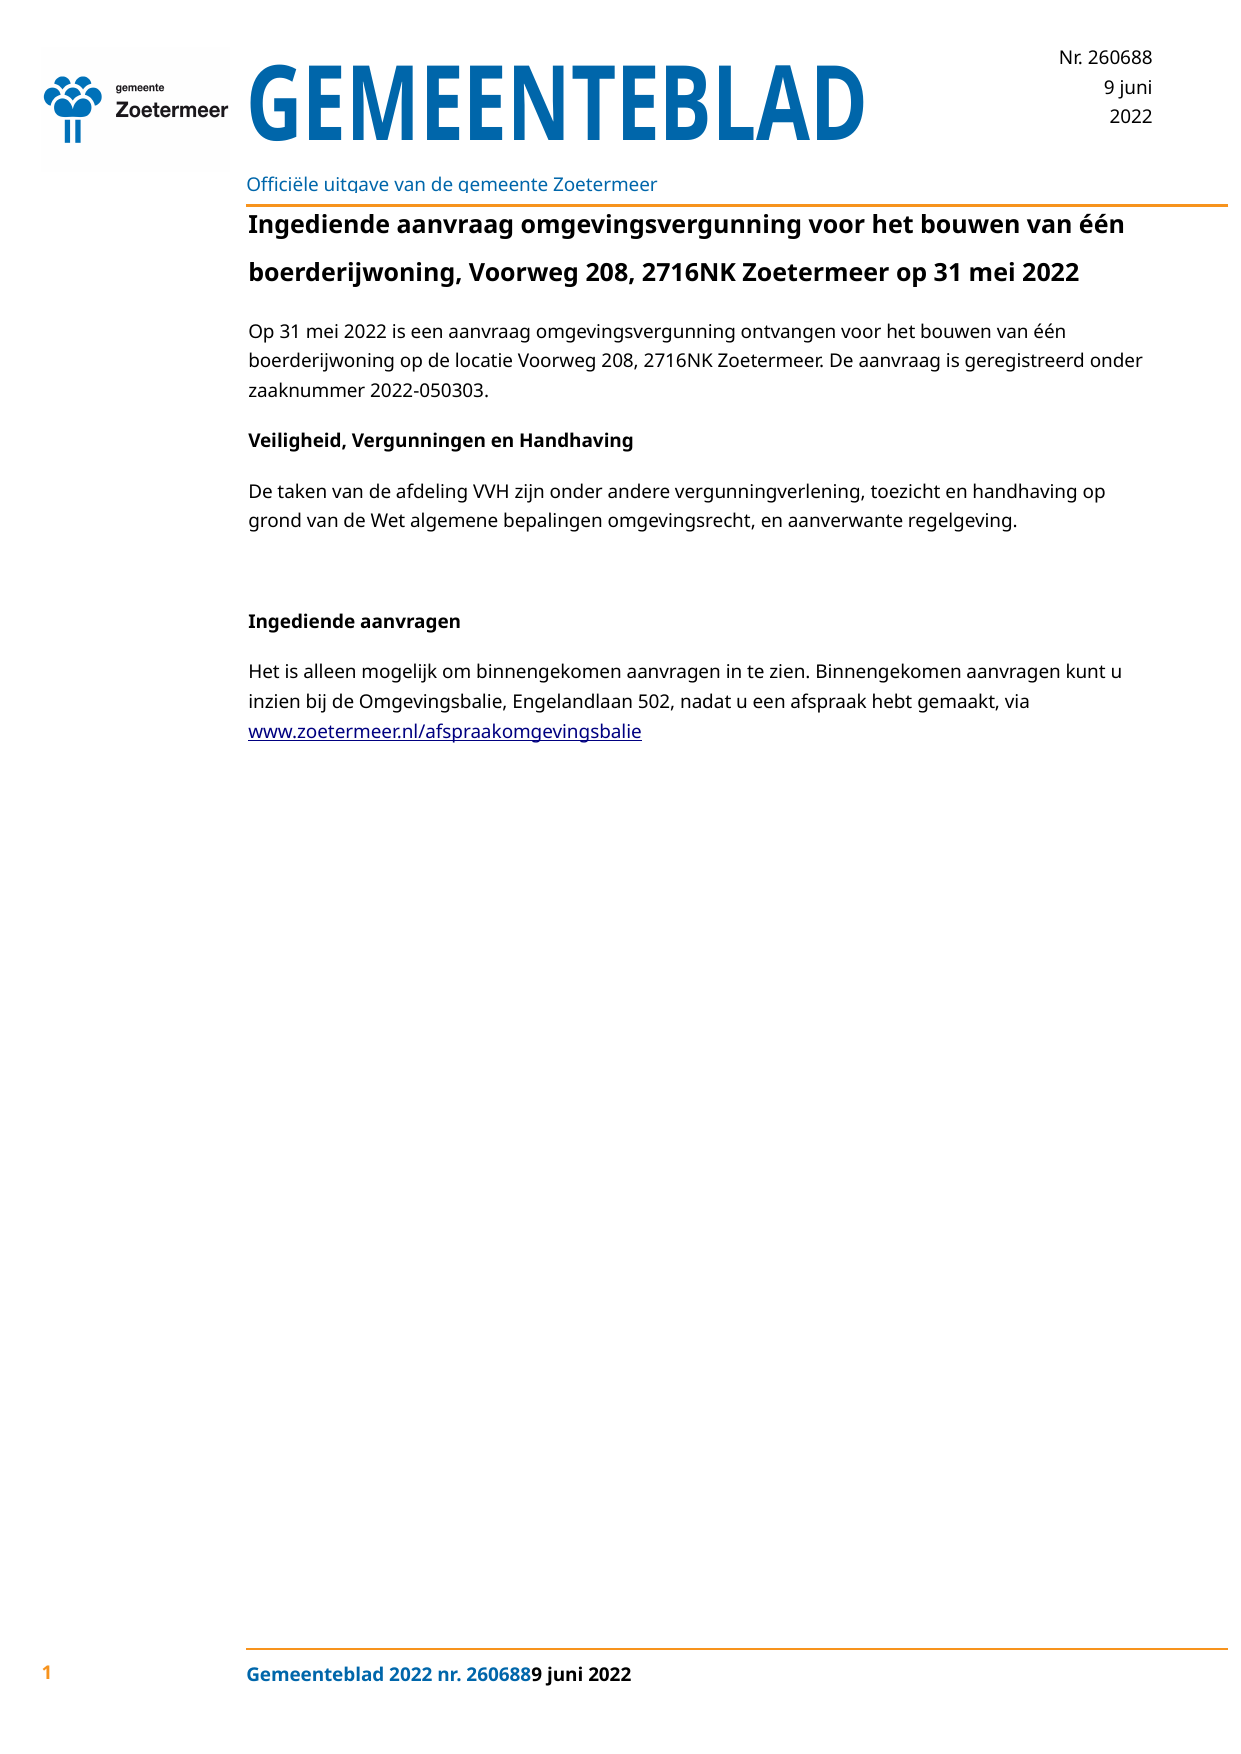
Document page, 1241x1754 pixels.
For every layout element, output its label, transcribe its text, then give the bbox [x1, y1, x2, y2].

text Ingediende aanvraag omgevingsvergunning voor het bouwen van één boerderijwoning, Voorweg 208, 2716NK Zoetermeer op 31 mei 2022 [248, 207, 1152, 288]
text Op 31 mei 2022 is een aanvraag omgevingsvergunning ontvangen voor het bouwen van één boerderijwoning op de locatie Voorweg 208, 2716NK Zoetermeer. De aanvraag is geregistreerd onder zaaknummer 2022-050303. [248, 318, 1152, 403]
picture [41, 47, 231, 172]
text Het is alleen mogelijk om binnengekomen aanvragen in te zien. Binnengekomen aanvragen kunt u inzien bij de Omgevingsbalie, Engelandlaan 502, nadat u een afspraak hebt gemaakt, via www.zoetermeer.nl/afspraakomgevingsbalie [248, 659, 1152, 744]
text Ingediende aanvragen [248, 608, 1152, 634]
text Veiligheid, Vergunningen en Handhaving [248, 427, 1152, 453]
text De taken van de afdeling VVH zijn onder andere vergunningverlening, toezicht en handhaving op grond van de Wet algemene bepalingen omgevingsrecht, en aanverwante regelgeving. [248, 478, 1152, 533]
